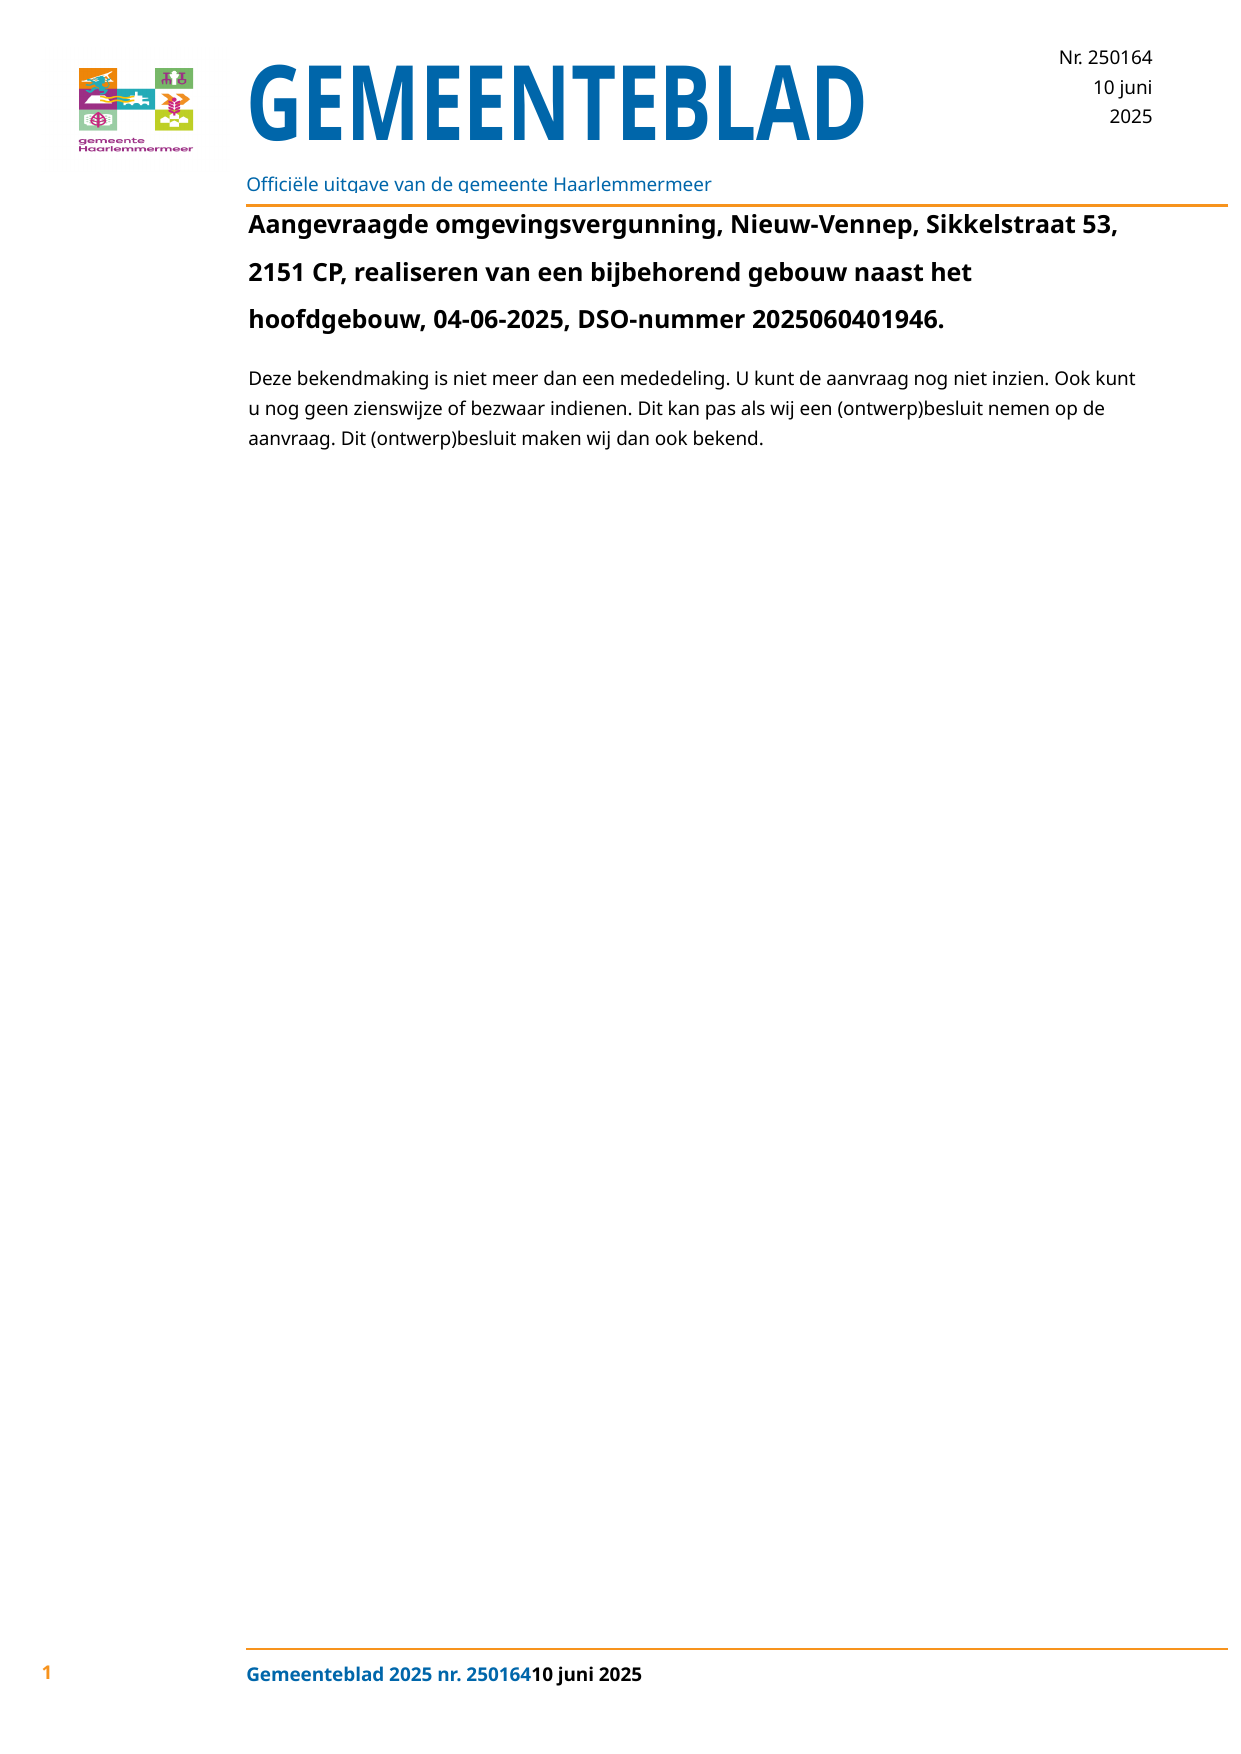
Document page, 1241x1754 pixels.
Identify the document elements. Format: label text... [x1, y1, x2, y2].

picture [41, 47, 231, 172]
text Deze bekendmaking is niet meer dan een mededeling. U kunt de aanvraag nog niet inzien. Ook kunt u nog geen zienswijze of bezwaar indienen. Dit kan pas als wij een (ontwerp)besluit nemen op de aanvraag. Dit (ontwerp)besluit maken wij dan ook bekend. [248, 366, 1152, 450]
text Aangevraagde omgevingsvergunning, Nieuw-Vennep, Sikkelstraat 53, 2151 CP, realiseren van een bijbehorend gebouw naast het hoofdgebouw, 04-06-2025, DSO-nummer 2025060401946. [248, 207, 1152, 336]
